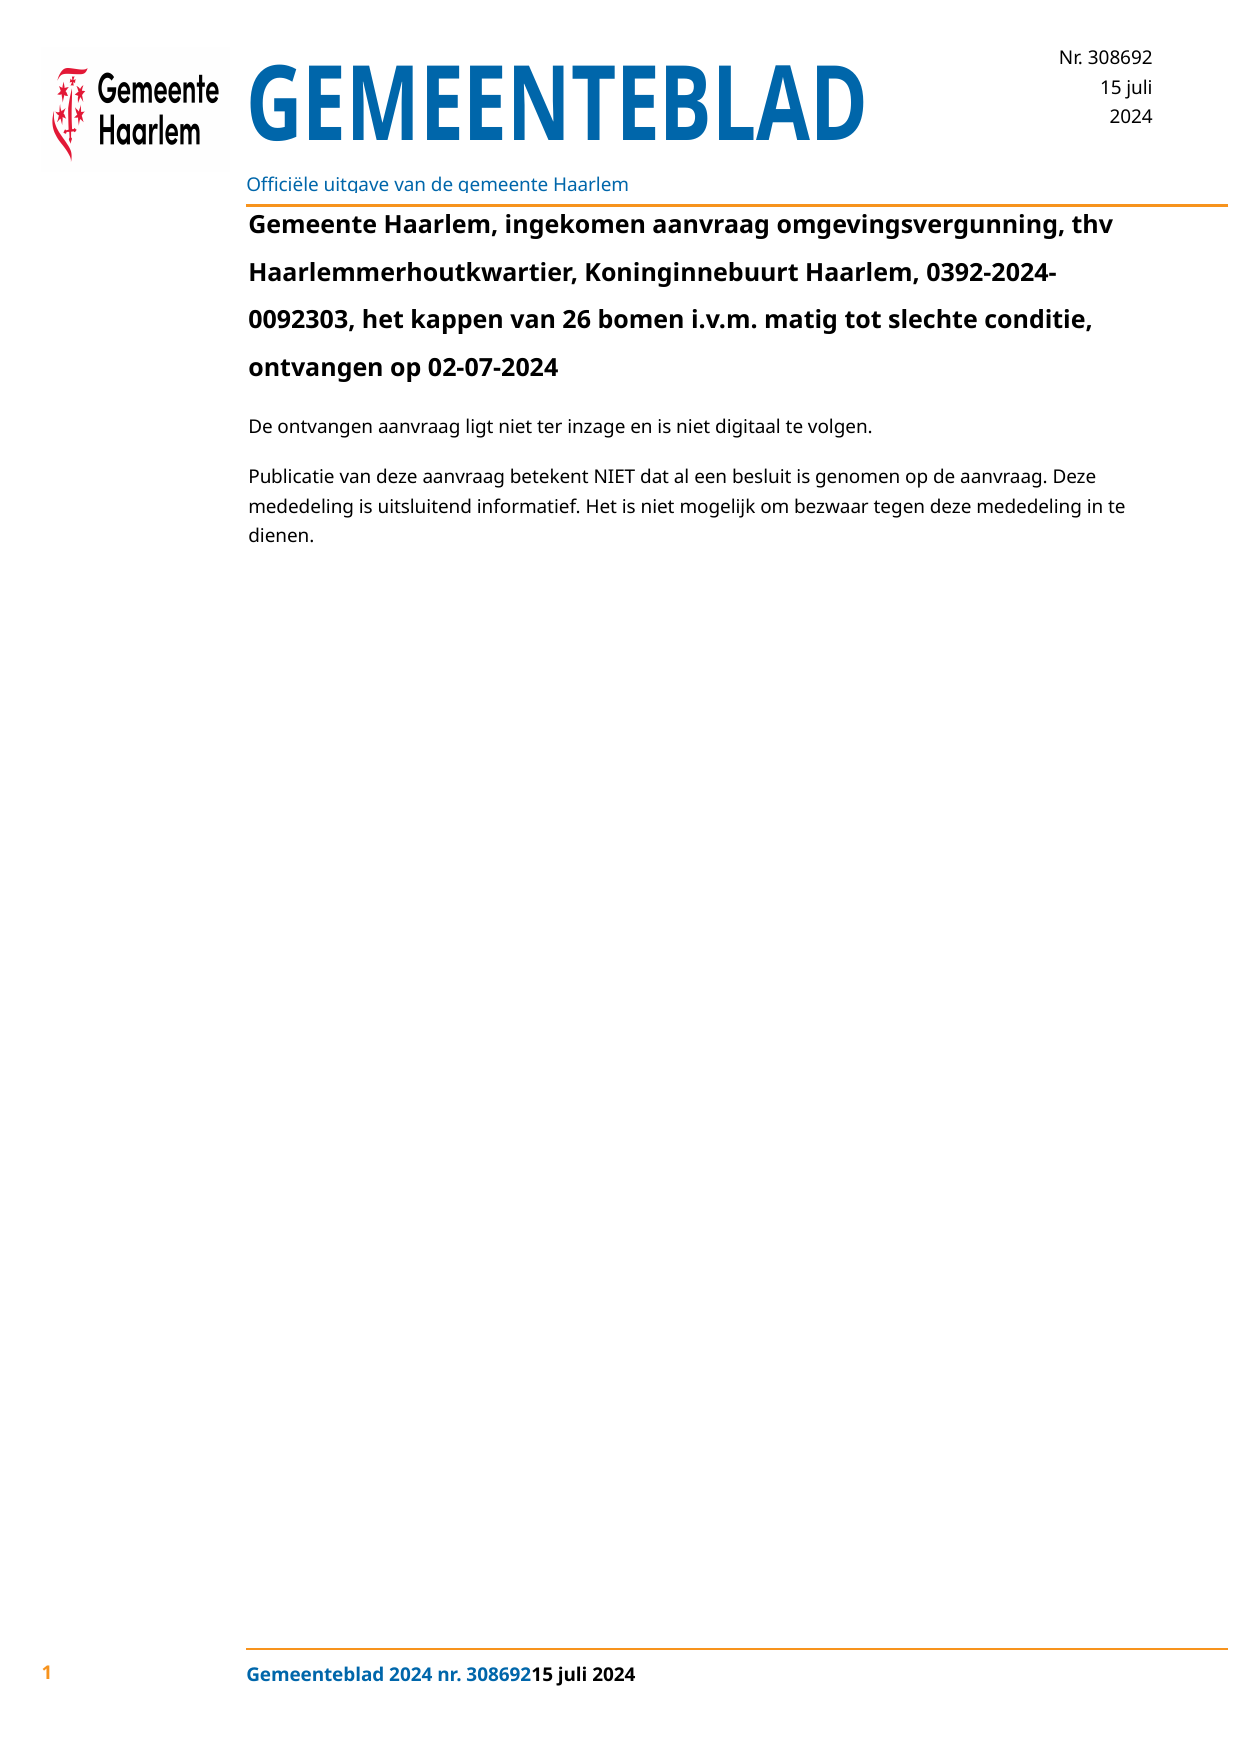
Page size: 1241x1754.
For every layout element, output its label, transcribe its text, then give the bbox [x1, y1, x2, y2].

text Publicatie van deze aanvraag betekent NIET dat al een besluit is genomen op de aanvraag. Deze mededeling is uitsluitend informatief. Het is niet mogelijk om bezwaar tegen deze mededeling in te dienen. [248, 463, 1152, 548]
text Gemeente Haarlem, ingekomen aanvraag omgevingsvergunning, thv Haarlemmerhoutkwartier, Koninginnebuurt Haarlem, 0392-2024-0092303, het kappen van 26 bomen i.v.m. matig tot slechte conditie, ontvangen op 02-07-2024 [248, 207, 1152, 384]
picture [41, 47, 231, 172]
text De ontvangen aanvraag ligt niet ter inzage en is niet digitaal te volgen. [248, 413, 1152, 439]
